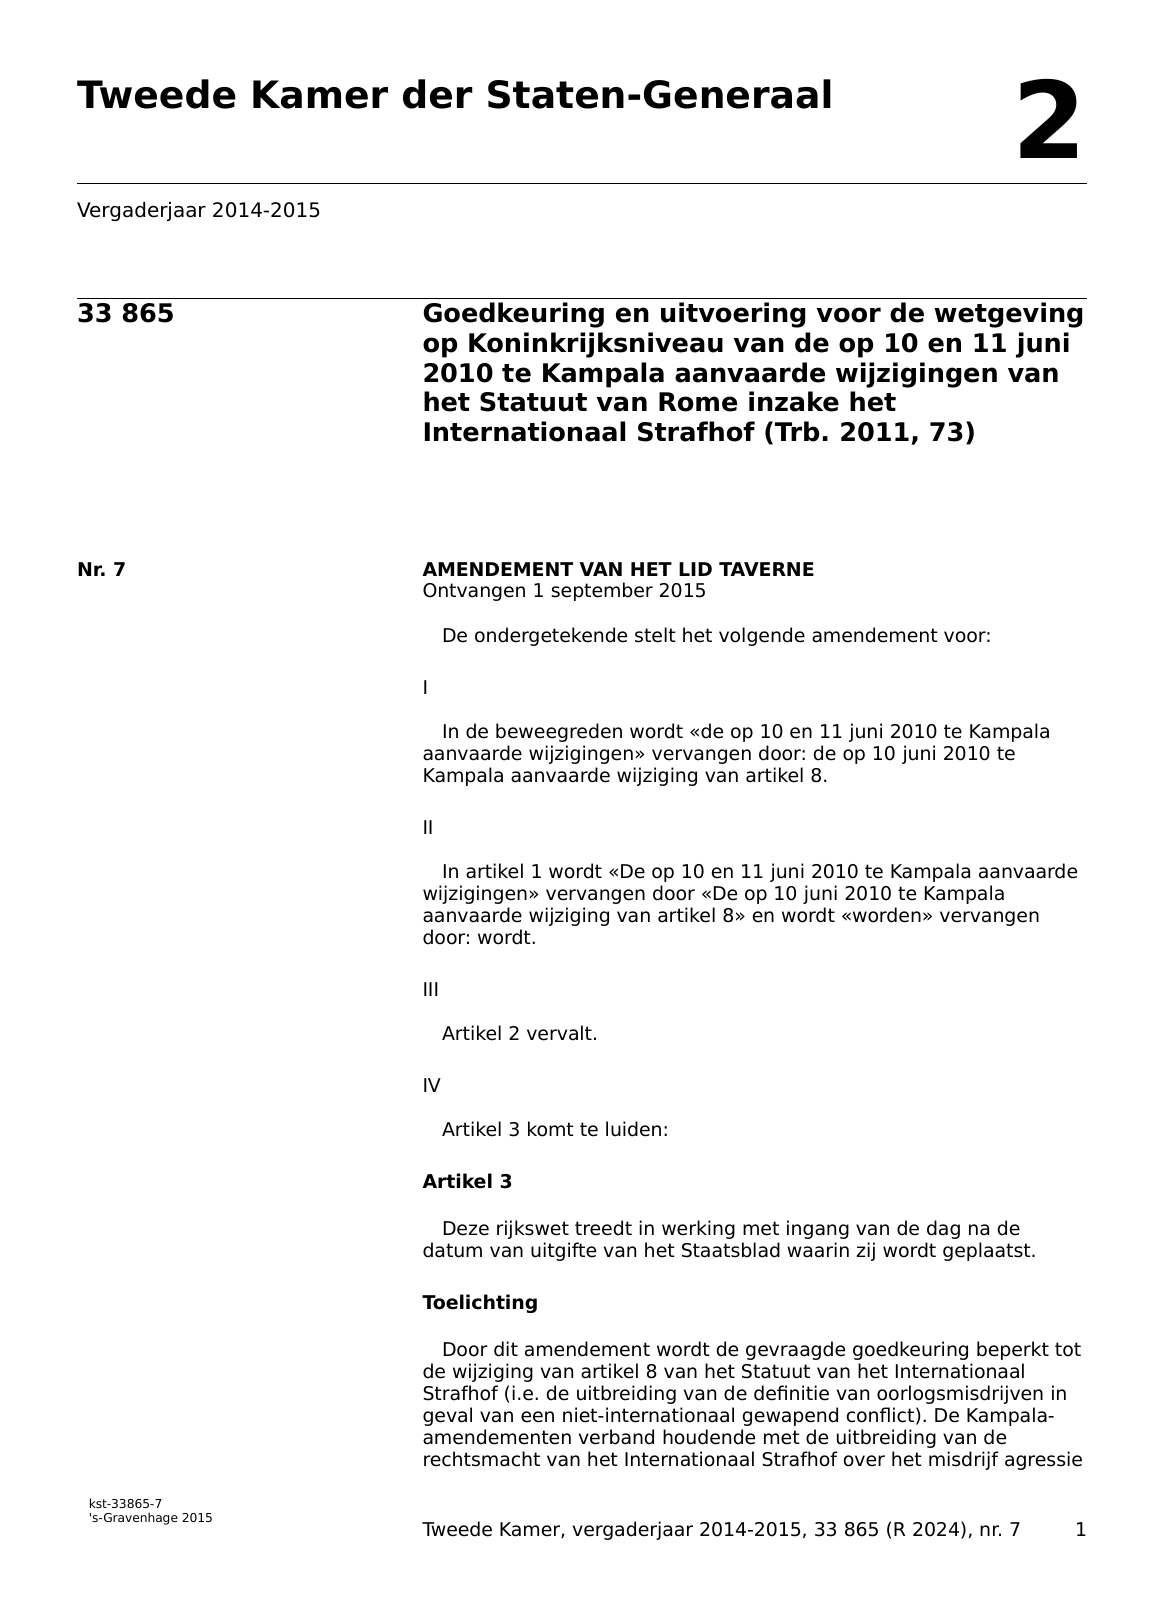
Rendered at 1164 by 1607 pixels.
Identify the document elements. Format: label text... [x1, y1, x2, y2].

text 's-Gravenhage 2015 [88, 1511, 323, 1525]
subtitle II [422, 817, 1087, 839]
subtitle 33 865 Goedkeuring en uitvoering voor de wetgeving op Koninkrijksniveau van de op 10 en 11 juni 2010 te Kampala aanvaarde wijzigingen van het Statuut van Rome inzake het Internationaal Strafhof (Trb. 2011, 73) [77, 299, 1087, 447]
text Artikel 3 komt te luiden: [422, 1119, 1087, 1141]
subtitle III [422, 979, 1087, 1001]
table_header Tweede Kamer der Staten-Generaal [77, 59, 886, 183]
text Door dit amendement wordt de gevraagde goedkeuring beperkt tot de wijziging van artikel 8 van het Statuut van het Internationaal Strafhof (i.e. de uitbreiding van de definitie van oorlogsmisdrijven in geval van een niet-internationaal gewapend conflict). De Kampala-amendementen verband houdende met de uitbreiding van de rechtsmacht van het Internationaal Strafhof over het misdrijf agressie [422, 1339, 1087, 1471]
subtitle Toelichting [422, 1292, 1087, 1314]
table_cell Vergaderjaar 2014-2015 [77, 184, 1087, 298]
text In de beweegreden wordt «de op 10 en 11 juni 2010 te Kampala aanvaarde wijzigingen» vervangen door: de op 10 juni 2010 te Kampala aanvaarde wijziging van artikel 8. [422, 721, 1087, 787]
text Ontvangen 1 september 2015 [422, 580, 1087, 602]
subtitle IV [422, 1075, 1087, 1097]
subtitle I [422, 677, 1087, 698]
subtitle Artikel 3 [422, 1171, 1087, 1193]
text kst-33865-7 [88, 1497, 323, 1511]
table_header 2 [886, 59, 1087, 183]
text In artikel 1 wordt «De op 10 en 11 juni 2010 te Kampala aanvaarde wijzigingen» vervangen door «De op 10 juni 2010 te Kampala aanvaarde wijziging van artikel 8» en wordt «worden» vervangen door: wordt. [422, 861, 1087, 949]
text Artikel 2 vervalt. [422, 1023, 1087, 1045]
subtitle Nr. 7 AMENDEMENT VAN HET LID TAVERNE [77, 558, 1087, 580]
text Deze rijkswet treedt in werking met ingang van de dag na de datum van uitgifte van het Staatsblad waarin zij wordt geplaatst. [422, 1218, 1087, 1262]
text De ondergetekende stelt het volgende amendement voor: [422, 624, 1087, 647]
